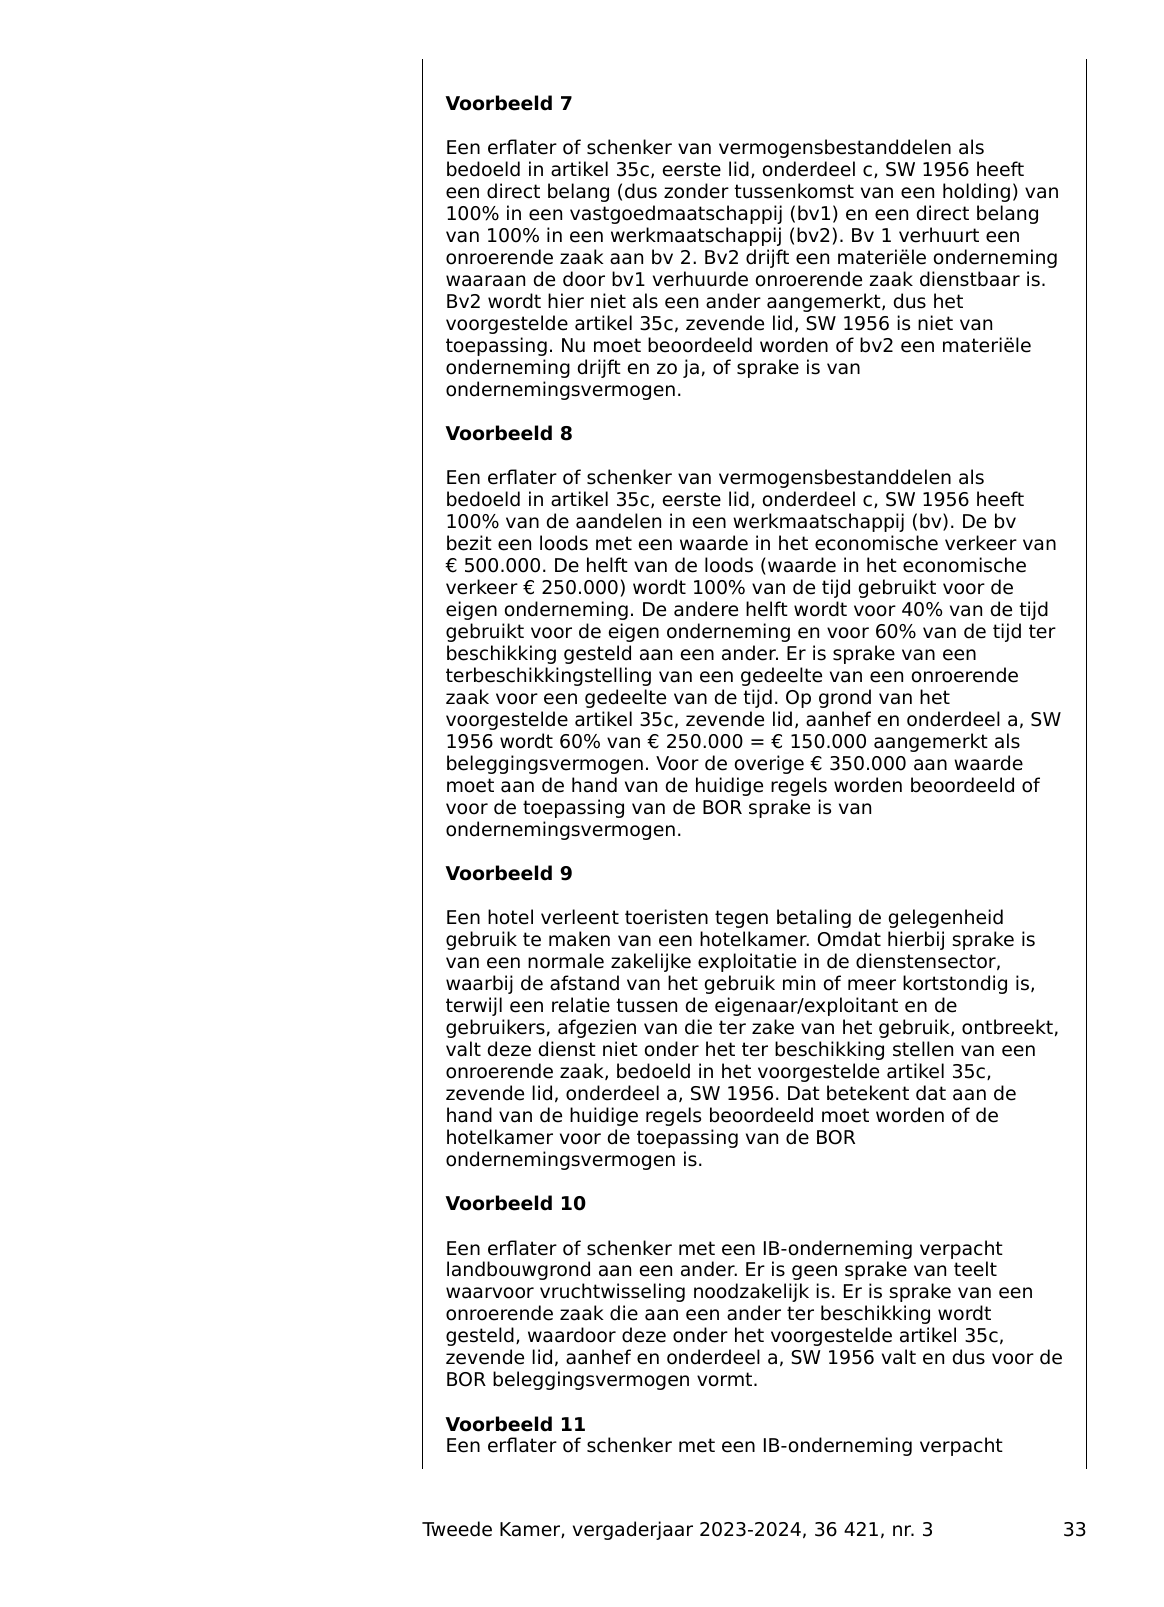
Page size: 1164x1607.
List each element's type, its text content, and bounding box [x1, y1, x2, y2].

table_header Voorbeeld 7 Een erflater of schenker van vermogensbestanddelen als bedoeld in artikel 35c, eerste lid, onderdeel c, SW 1956 heeft een direct belang (dus zonder tussenkomst van een holding) van 100% in een vastgoedmaatschappij (bv1) en een direct belang van 100% in een werkmaatschappij (bv2). Bv 1 verhuurt een onroerende zaak aan bv 2. Bv2 drijft een materiële onderneming waaraan de door bv1 verhuurde onroerende zaak dienstbaar is. Bv2 wordt hier niet als een ander aangemerkt, dus het voorgestelde artikel 35c, zevende lid, SW 1956 is niet van toepassing. Nu moet beoordeeld worden of bv2 een materiële onderneming drijft en zo ja, of sprake is van ondernemingsvermogen. Voorbeeld 8 Een erflater of schenker van vermogensbestanddelen als bedoeld in artikel 35c, eerste lid, onderdeel c, SW 1956 heeft 100% van de aandelen in een werkmaatschappij (bv). De bv bezit een loods met een waarde in het economische verkeer van € 500.000. De helft van de loods (waarde in het economische verkeer € 250.000) wordt 100% van de tijd gebruikt voor de eigen onderneming. De andere helft wordt voor 40% van de tijd gebruikt voor de eigen onderneming en voor 60% van de tijd ter beschikking gesteld aan een ander. Er is sprake van een terbeschikkingstelling van een gedeelte van een onroerende zaak voor een gedeelte van de tijd. Op grond van het voorgestelde artikel 35c, zevende lid, aanhef en onderdeel a, SW 1956 wordt 60% van € 250.000 = € 150.000 aangemerkt als beleggingsvermogen. Voor de overige € 350.000 aan waarde moet aan de hand van de huidige regels worden beoordeeld of voor de toepassing van de BOR sprake is van ondernemingsvermogen. Voorbeeld 9 Een hotel verleent toeristen tegen betaling de gelegenheid gebruik te maken van een hotelkamer. Omdat hierbij sprake is van een normale zakelijke exploitatie in de dienstensector, waarbij de afstand van het gebruik min of meer kortstondig is, terwijl een relatie tussen de eigenaar/exploitant en de gebruikers, afgezien van die ter zake van het gebruik, ontbreekt, valt deze dienst niet onder het ter beschikking stellen van een onroerende zaak, bedoeld in het voorgestelde artikel 35c, zevende lid, onderdeel a, SW 1956. Dat betekent dat aan de hand van de huidige regels beoordeeld moet worden of de hotelkamer voor de toepassing van de BOR ondernemingsvermogen is. Voorbeeld 10 Een erflater of schenker met een IB-onderneming verpacht landbouwgrond aan een ander. Er is geen sprake van teelt waarvoor vruchtwisseling noodzakelijk is. Er is sprake van een onroerende zaak die aan een ander ter beschikking wordt gesteld, waardoor deze onder het voorgestelde artikel 35c, zevende lid, aanhef en onderdeel a, SW 1956 valt en dus voor de BOR beleggingsvermogen vormt. Voorbeeld 11 Een erflater of schenker met een IB-onderneming verpacht [423, 59, 1086, 1469]
